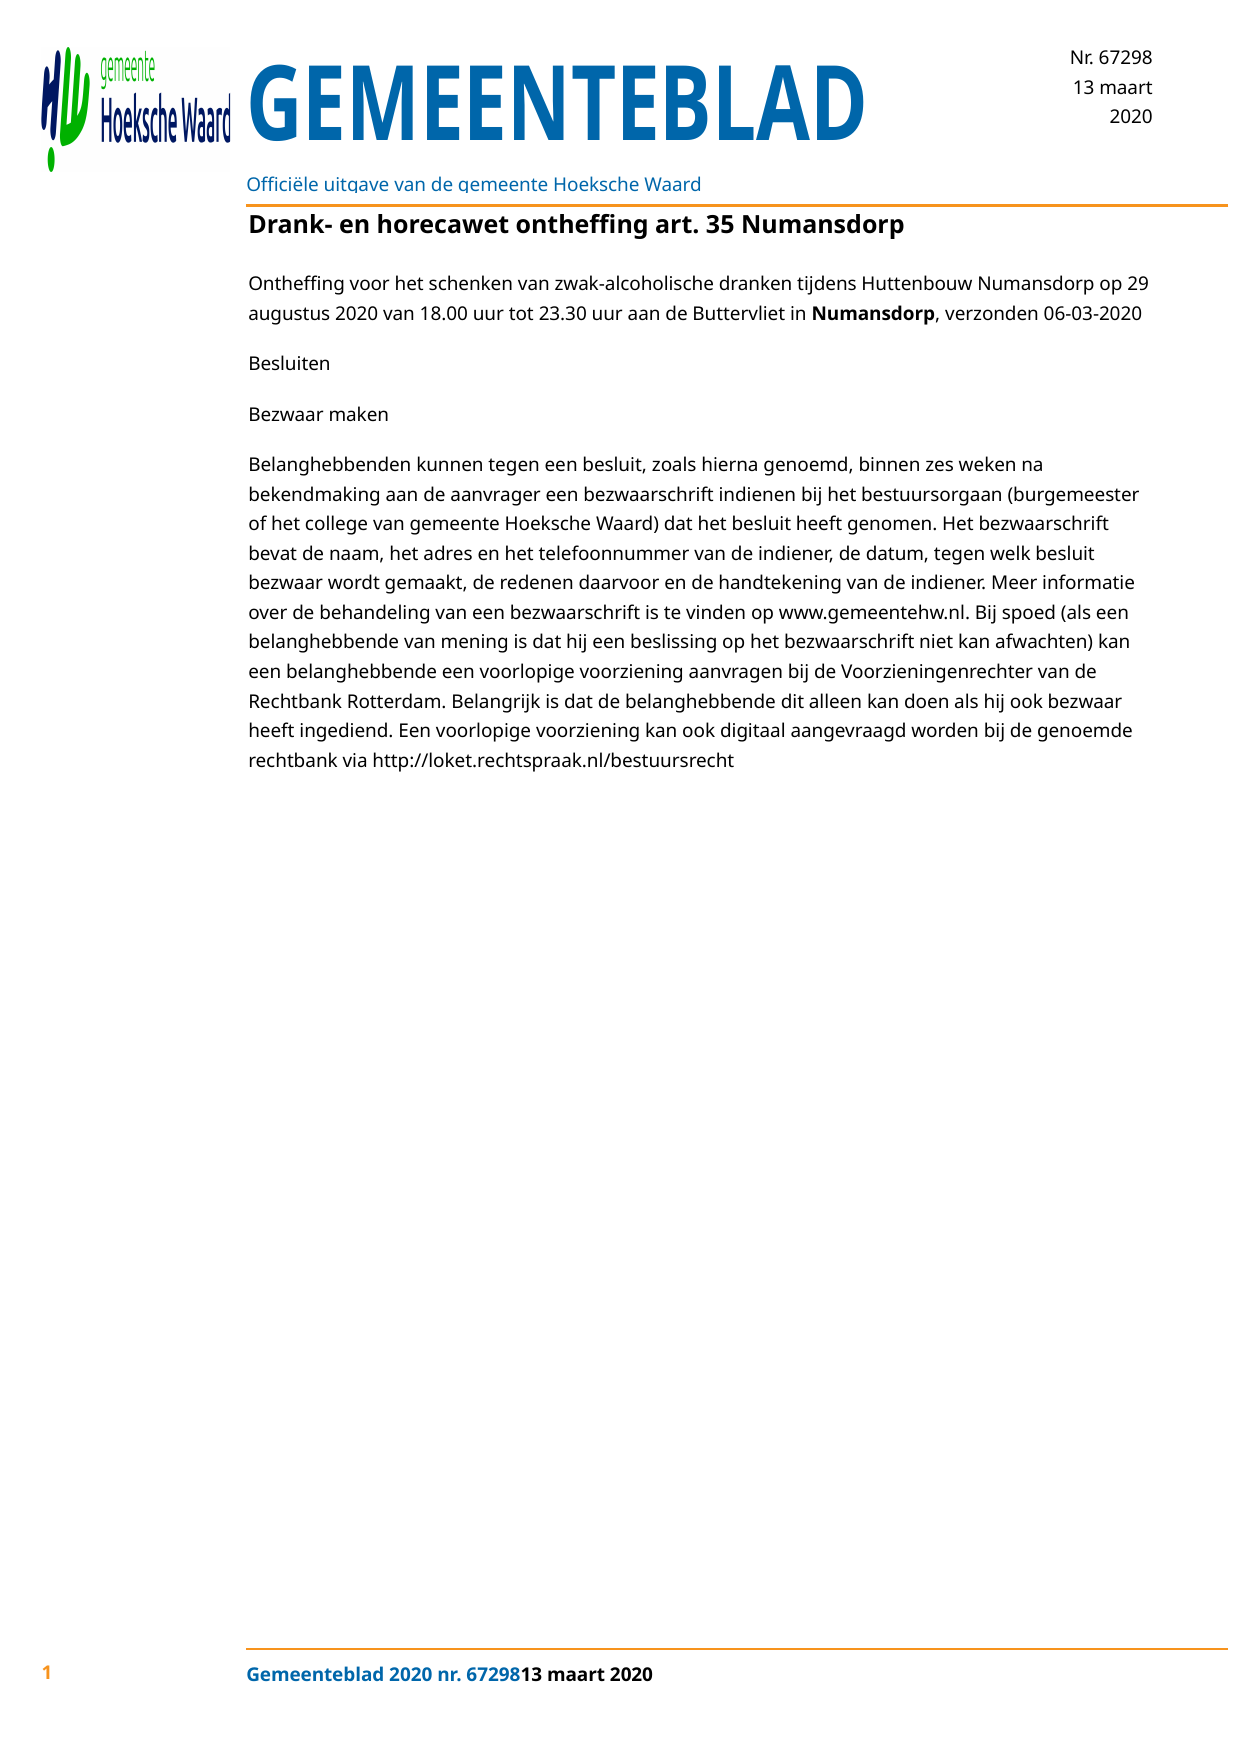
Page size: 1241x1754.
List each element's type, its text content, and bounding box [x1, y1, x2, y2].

text Belanghebbenden kunnen tegen een besluit, zoals hierna genoemd, binnen zes weken na bekendmaking aan de aanvrager een bezwaarschrift indienen bij het bestuursorgaan (burgemeester of het college van gemeente Hoeksche Waard) dat het besluit heeft genomen. Het bezwaarschrift bevat de naam, het adres en het telefoonnummer van de indiener, de datum, tegen welk besluit bezwaar wordt gemaakt, de redenen daarvoor en de handtekening van de indiener. Meer informatie over de behandeling van een bezwaarschrift is te vinden op www.gemeentehw.nl. Bij spoed (als een belanghebbende van mening is dat hij een beslissing op het bezwaarschrift niet kan afwachten) kan een belanghebbende een voorlopige voorziening aanvragen bij de Voorzieningenrechter van de Rechtbank Rotterdam. Belangrijk is dat de belanghebbende dit alleen kan doen als hij ook bezwaar heeft ingediend. Een voorlopige voorziening kan ook digitaal aangevraagd worden bij de genoemde rechtbank via http://loket.rechtspraak.nl/bestuursrecht [248, 451, 1152, 773]
text Bezwaar maken [248, 401, 1152, 426]
picture [41, 47, 231, 172]
text Besluiten [248, 350, 1152, 376]
text Ontheffing voor het schenken van zwak-alcoholische dranken tijdens Huttenbouw Numansdorp op 29 augustus 2020 van 18.00 uur tot 23.30 uur aan de Buttervliet in Numansdorp, verzonden 06-03-2020 [248, 270, 1152, 326]
text Drank- en horecawet ontheffing art. 35 Numansdorp [248, 207, 1152, 241]
